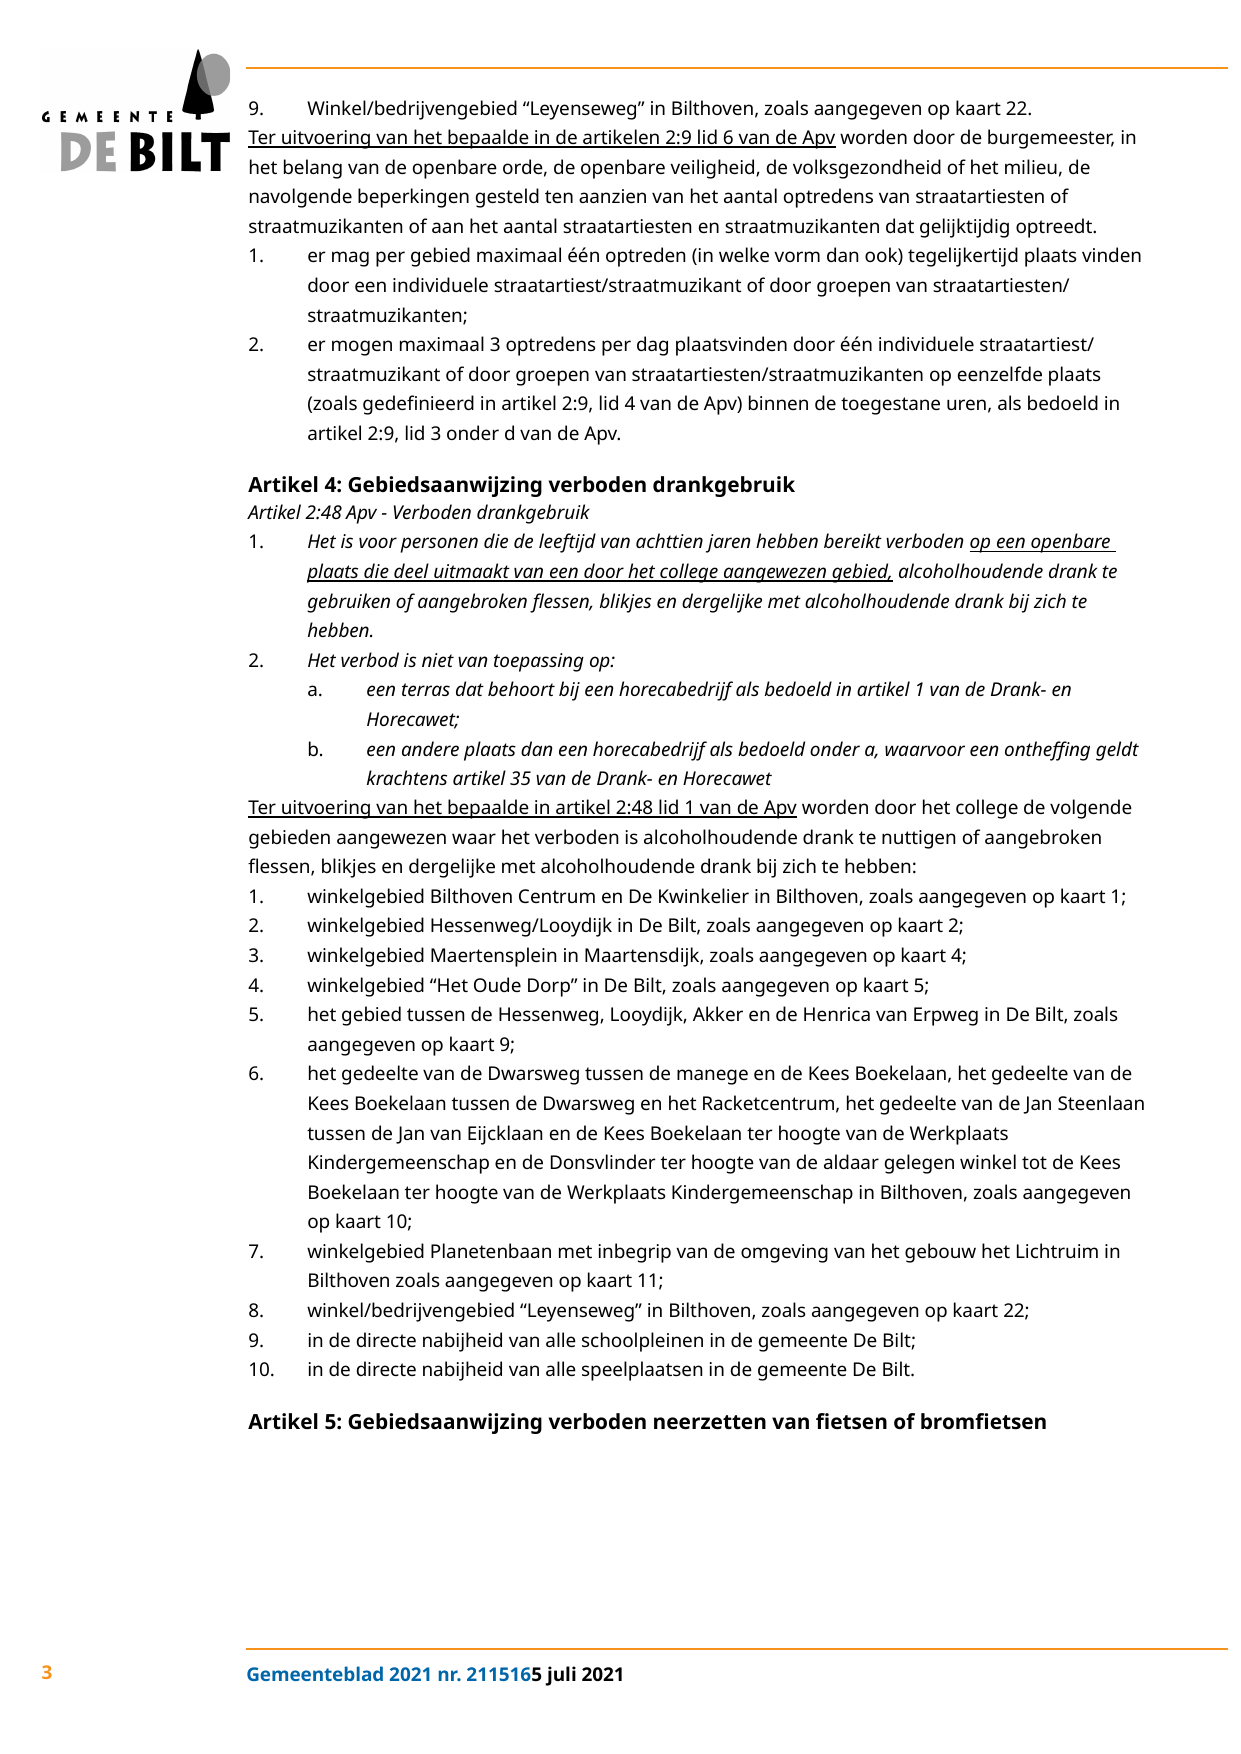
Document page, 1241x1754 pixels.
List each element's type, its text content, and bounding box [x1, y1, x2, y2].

text Artikel 4: Gebiedsaanwijzing verboden drankgebruik [248, 471, 1152, 499]
list Winkel/bedrijvengebied “Leyenseweg” in Bilthoven, zoals aangegeven op kaart 22. [248, 95, 1152, 121]
list het gebied tussen de Hessenweg, Looydijk, Akker en de Henrica van Erpweg in De Bilt, zoals aangegeven op kaart 9; [248, 1001, 1152, 1057]
text Ter uitvoering van het bepaalde in de artikelen 2:9 lid 6 van de Apv worden door de burgemeester, in het belang van de openbare orde, de openbare veiligheid, de volksgezondheid of het milieu, de navolgende beperkingen gesteld ten aanzien van het aantal optredens van straatartiesten of straatmuzikanten of aan het aantal straatartiesten en straatmuzikanten dat gelijktijdig optreedt. [248, 124, 1152, 239]
list winkelgebied “Het Oude Dorp” in De Bilt, zoals aangegeven op kaart 5; [248, 972, 1152, 998]
list winkelgebied Hessenweg/Looydijk in De Bilt, zoals aangegeven op kaart 2; [248, 913, 1152, 938]
list winkel/bedrijvengebied “Leyenseweg” in Bilthoven, zoals aangegeven op kaart 22; [248, 1297, 1152, 1323]
list winkelgebied Maertensplein in Maartensdijk, zoals aangegeven op kaart 4; [248, 942, 1152, 968]
list in de directe nabijheid van alle speelplaatsen in de gemeente De Bilt. [248, 1356, 1152, 1382]
list er mogen maximaal 3 optredens per dag plaatsvinden door één individuele straatartiest/ straatmuzikant of door groepen van straatartiesten/straatmuzikanten op eenzelfde plaats (zoals gedefinieerd in artikel 2:9, lid 4 van de Apv) binnen de toegestane uren, als bedoeld in artikel 2:9, lid 3 onder d van de Apv. [248, 331, 1152, 446]
picture [41, 47, 231, 172]
list het gedeelte van de Dwarsweg tussen de manege en de Kees Boekelaan, het gedeelte van de Kees Boekelaan tussen de Dwarsweg en het Racketcentrum, het gedeelte van de Jan Steenlaan tussen de Jan van Eijcklaan en de Kees Boekelaan ter hoogte van de Werkplaats Kindergemeenschap en de Donsvlinder ter hoogte van de aldaar gelegen winkel tot de Kees Boekelaan ter hoogte van de Werkplaats Kindergemeenschap in Bilthoven, zoals aangegeven op kaart 10; [248, 1061, 1152, 1234]
list er mag per gebied maximaal één optreden (in welke vorm dan ook) tegelijkertijd plaats vinden door een individuele straatartiest/straatmuzikant of door groepen van straatartiesten/ straatmuzikanten; [248, 243, 1152, 328]
text Ter uitvoering van het bepaalde in artikel 2:48 lid 1 van de Apv worden door het college de volgende gebieden aangewezen waar het verboden is alcoholhoudende drank te nuttigen of aangebroken flessen, blikjes en dergelijke met alcoholhoudende drank bij zich te hebben: [248, 794, 1152, 879]
list in de directe nabijheid van alle schoolpleinen in de gemeente De Bilt; [248, 1327, 1152, 1353]
table_header Artikel 2:48 Apv - Verboden drankgebruik Het is voor personen die de leeftijd van achttien jaren hebben bereikt verboden op een openbare plaats die deel uitmaakt van een door het college aangewezen gebied, alcoholhoudende drank te gebruiken of aangebroken flessen, blikjes en dergelijke met alcoholhoudende drank bij zich te hebben. Het verbod is niet van toepassing op: een terras dat behoort bij een horecabedrijf als bedoeld in artikel 1 van de Drank- en Horecawet; een andere plaats dan een horecabedrijf als bedoeld onder a, waarvoor een ontheffing geldt krachtens artikel 35 van de Drank- en Horecawet [248, 499, 1152, 791]
list winkelgebied Bilthoven Centrum en De Kwinkelier in Bilthoven, zoals aangegeven op kaart 1; [248, 883, 1152, 909]
text Artikel 5: Gebiedsaanwijzing verboden neerzetten van fietsen of bromfietsen [248, 1407, 1152, 1435]
list winkelgebied Planetenbaan met inbegrip van de omgeving van het gebouw het Lichtruim in Bilthoven zoals aangegeven op kaart 11; [248, 1238, 1152, 1293]
